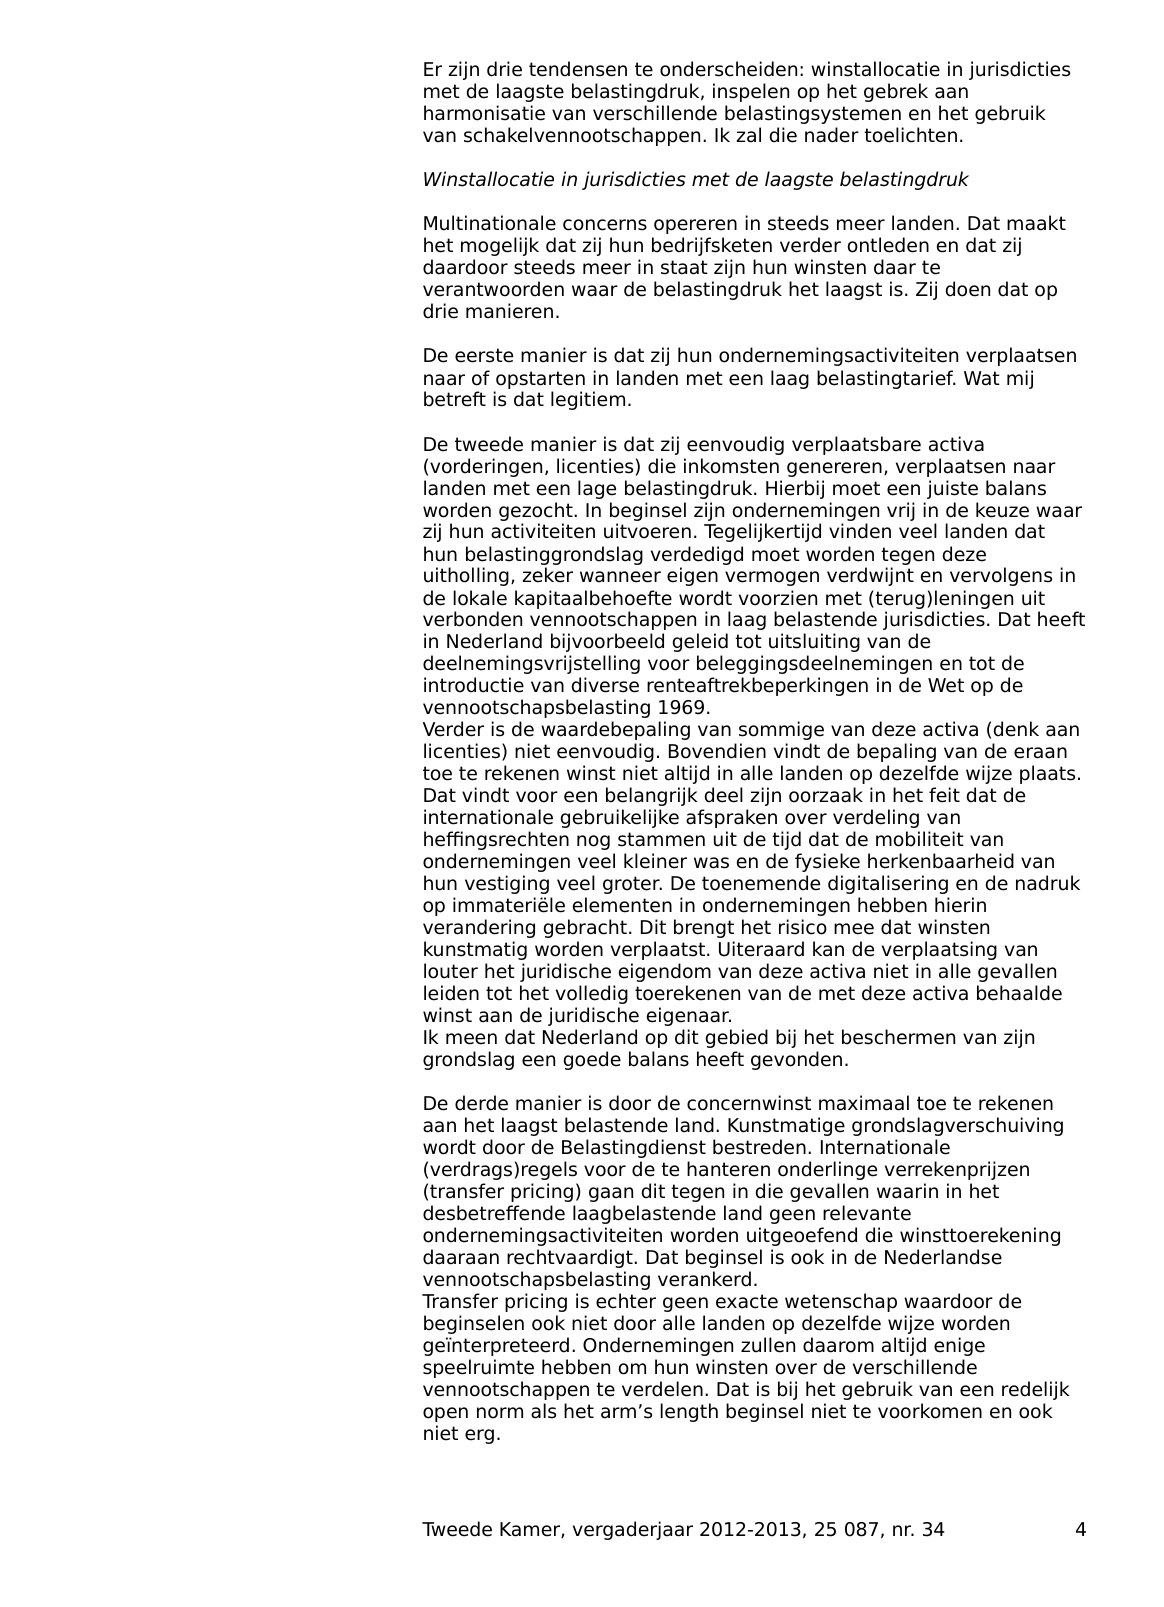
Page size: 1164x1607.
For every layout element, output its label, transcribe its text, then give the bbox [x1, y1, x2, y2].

text Transfer pricing is echter geen exacte wetenschap waardoor de beginselen ook niet door alle landen op dezelfde wijze worden geïnterpreteerd. Ondernemingen zullen daarom altijd enige speelruimte hebben om hun winsten over de verschillende vennootschappen te verdelen. Dat is bij het gebruik van een redelijk open norm als het arm’s length beginsel niet te voorkomen en ook niet erg. [422, 1291, 1087, 1445]
text De eerste manier is dat zij hun ondernemingsactiviteiten verplaatsen naar of opstarten in landen met een laag belastingtarief. Wat mij betreft is dat legitiem. [422, 345, 1087, 411]
text Multinationale concerns opereren in steeds meer landen. Dat maakt het mogelijk dat zij hun bedrijfsketen verder ontleden en dat zij daardoor steeds meer in staat zijn hun winsten daar te verantwoorden waar de belastingdruk het laagst is. Zij doen dat op drie manieren. [422, 213, 1087, 323]
text De derde manier is door de concernwinst maximaal toe te rekenen aan het laagst belastende land. Kunstmatige grondslagverschuiving wordt door de Belastingdienst bestreden. Internationale (verdrags)regels voor de te hanteren onderlinge verrekenprijzen (transfer pricing) gaan dit tegen in die gevallen waarin in het desbetreffende laagbelastende land geen relevante ondernemingsactiviteiten worden uitgeoefend die winsttoerekening daaraan rechtvaardigt. Dat beginsel is ook in de Nederlandse vennootschapsbelasting verankerd. [422, 1093, 1087, 1291]
text De tweede manier is dat zij eenvoudig verplaatsbare activa (vorderingen, licenties) die inkomsten genereren, verplaatsen naar landen met een lage belastingdruk. Hierbij moet een juiste balans worden gezocht. In beginsel zijn ondernemingen vrij in de keuze waar zij hun activiteiten uitvoeren. Tegelijkertijd vinden veel landen dat hun belastinggrondslag verdedigd moet worden tegen deze uitholling, zeker wanneer eigen vermogen verdwijnt en vervolgens in de lokale kapitaalbehoefte wordt voorzien met (terug)leningen uit verbonden vennootschappen in laag belastende jurisdicties. Dat heeft in Nederland bijvoorbeeld geleid tot uitsluiting van de deelnemingsvrijstelling voor beleggingsdeelnemingen en tot de introductie van diverse renteaftrekbeperkingen in de Wet op de vennootschapsbelasting 1969. [422, 433, 1087, 719]
text Verder is de waardebepaling van sommige van deze activa (denk aan licenties) niet eenvoudig. Bovendien vindt de bepaling van de eraan toe te rekenen winst niet altijd in alle landen op dezelfde wijze plaats. Dat vindt voor een belangrijk deel zijn oorzaak in het feit dat de internationale gebruikelijke afspraken over verdeling van heffingsrechten nog stammen uit de tijd dat de mobiliteit van ondernemingen veel kleiner was en de fysieke herkenbaarheid van hun vestiging veel groter. De toenemende digitalisering en de nadruk op immateriële elementen in ondernemingen hebben hierin verandering gebracht. Dit brengt het risico mee dat winsten kunstmatig worden verplaatst. Uiteraard kan de verplaatsing van louter het juridische eigendom van deze activa niet in alle gevallen leiden tot het volledig toerekenen van de met deze activa behaalde winst aan de juridische eigenaar. [422, 719, 1087, 1027]
text Ik meen dat Nederland op dit gebied bij het beschermen van zijn grondslag een goede balans heeft gevonden. [422, 1027, 1087, 1071]
subtitle Winstallocatie in jurisdicties met de laagste belastingdruk [422, 169, 1087, 191]
text Er zijn drie tendensen te onderscheiden: winstallocatie in jurisdicties met de laagste belastingdruk, inspelen op het gebrek aan harmonisatie van verschillende belastingsystemen en het gebruik van schakelvennootschappen. Ik zal die nader toelichten. [422, 59, 1087, 147]
